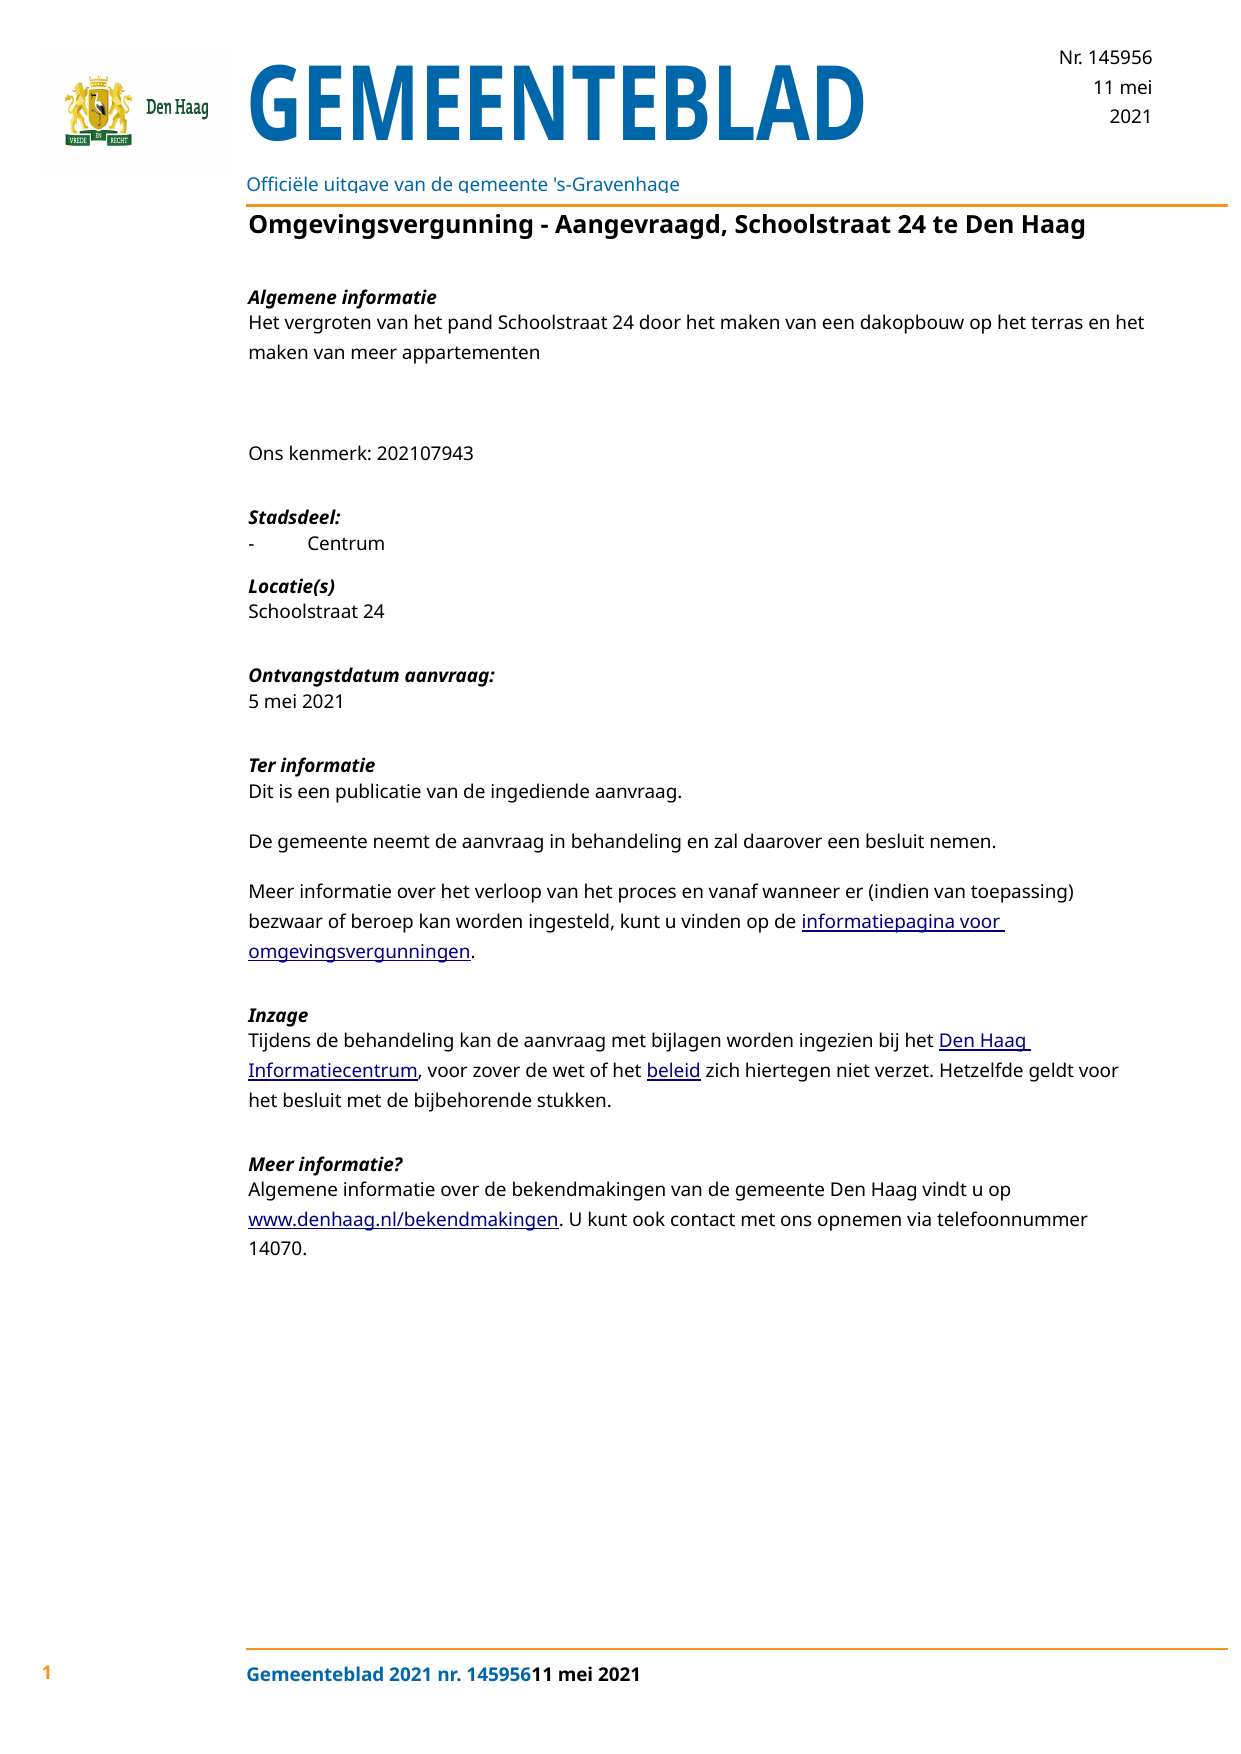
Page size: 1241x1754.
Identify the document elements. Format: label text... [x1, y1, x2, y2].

text Omgevingsvergunning - Aangevraagd, Schoolstraat 24 te Den Haag [248, 207, 1152, 241]
text Het vergroten van het pand Schoolstraat 24 door het maken van een dakopbouw op het terras en het maken van meer appartementen [248, 309, 1152, 365]
text De gemeente neemt de aanvraag in behandeling en zal daarover een besluit nemen. [248, 828, 1152, 854]
picture [41, 47, 231, 172]
text 5 mei 2021 [248, 688, 1152, 714]
text Algemene informatie over de bekendmakingen van de gemeente Den Haag vindt u op www.denhaag.nl/bekendmakingen. U kunt ook contact met ons opnemen via telefoonnummer 14070. [248, 1176, 1152, 1261]
text Schoolstraat 24 [248, 598, 1152, 624]
text Ons kenmerk: 202107943 [248, 440, 1152, 466]
text Tijdens de behandeling kan de aanvraag met bijlagen worden ingezien bij het Den Haag Informatiecentrum, voor zover de wet of het beleid zich hiertegen niet verzet. Hetzelfde geldt voor het besluit met de bijbehorende stukken. [248, 1028, 1152, 1112]
text Stadsdeel: [248, 504, 1152, 530]
list Centrum [248, 530, 1152, 555]
text Meer informatie over het verloop van het proces en vanaf wanneer er (indien van toepassing) bezwaar of beroep kan worden ingesteld, kunt u vinden op de informatiepagina voor omgevingsvergunningen. [248, 879, 1152, 964]
text Ter informatie [248, 752, 1152, 778]
text Locatie(s) [248, 573, 1152, 598]
text Meer informatie? [248, 1151, 1152, 1176]
text Algemene informatie [248, 284, 1152, 309]
text Inzage [248, 1002, 1152, 1028]
text Ontvangstdatum aanvraag: [248, 662, 1152, 688]
text Dit is een publicatie van de ingediende aanvraag. [248, 778, 1152, 804]
